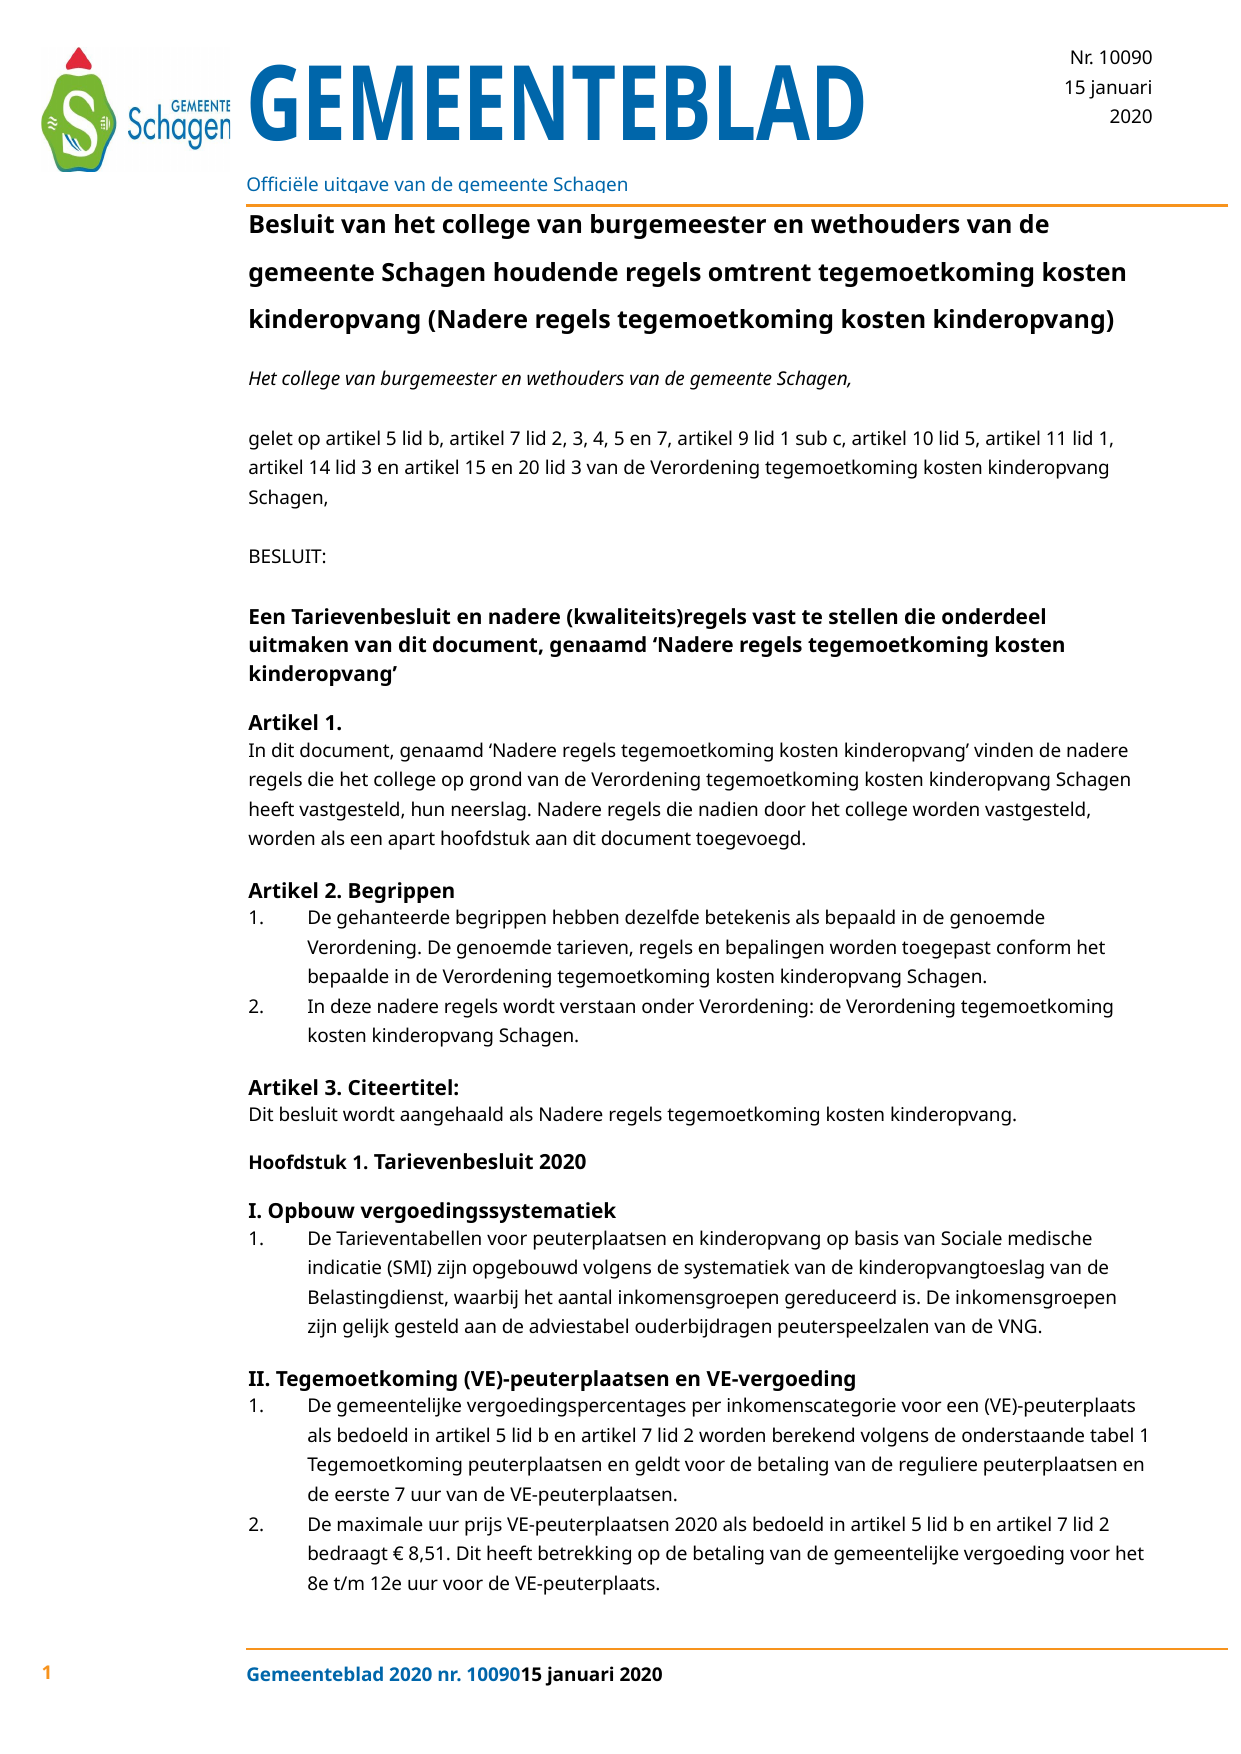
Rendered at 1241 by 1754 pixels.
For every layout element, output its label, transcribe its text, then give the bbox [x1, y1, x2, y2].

text Artikel 2. Begrippen [248, 876, 1152, 904]
list De gehanteerde begrippen hebben dezelfde betekenis als bepaald in de genoemde Verordening. De genoemde tarieven, regels en bepalingen worden toegepast conform het bepaalde in de Verordening tegemoetkoming kosten kinderopvang Schagen. [248, 904, 1152, 989]
picture [41, 47, 231, 172]
text I. Opbouw vergoedingssystematiek [248, 1196, 1152, 1225]
text In dit document, genaamd ‘Nadere regels tegemoetkoming kosten kinderopvang’ vinden de nadere regels die het college op grond van de Verordening tegemoetkoming kosten kinderopvang Schagen heeft vastgesteld, hun neerslag. Nadere regels die nadien door het college worden vastgesteld, worden als een apart hoofdstuk aan dit document toegevoegd. [248, 737, 1152, 851]
list De maximale uur prijs VE-peuterplaatsen 2020 als bedoeld in artikel 5 lid b en artikel 7 lid 2 bedraagt € 8,51. Dit heeft betrekking op de betaling van de gemeentelijke vergoeding voor het 8e t/m 12e uur voor de VE-peuterplaats. [248, 1511, 1152, 1596]
text Het college van burgemeester en wethouders van de gemeente Schagen, [248, 366, 1152, 391]
text II. Tegemoetkoming (VE)-peuterplaatsen en VE-vergoeding [248, 1364, 1152, 1392]
list De gemeentelijke vergoedingspercentages per inkomenscategorie voor een (VE)-peuterplaats als bedoeld in artikel 5 lid b en artikel 7 lid 2 worden berekend volgens de onderstaande tabel 1 Tegemoetkoming peuterplaatsen en geldt voor de betaling van de reguliere peuterplaatsen en de eerste 7 uur van de VE-peuterplaatsen. [248, 1392, 1152, 1507]
text Hoofdstuk 1. Tarievenbesluit 2020 [248, 1147, 1152, 1176]
text Dit besluit wordt aangehaald als Nadere regels tegemoetkoming kosten kinderopvang. [248, 1102, 1152, 1127]
text gelet op artikel 5 lid b, artikel 7 lid 2, 3, 4, 5 en 7, artikel 9 lid 1 sub c, artikel 10 lid 5, artikel 11 lid 1, artikel 14 lid 3 en artikel 15 en 20 lid 3 van de Verordening tegemoetkoming kosten kinderopvang Schagen, [248, 425, 1152, 509]
text BESLUIT: [248, 543, 1152, 569]
text Artikel 1. [248, 708, 1152, 737]
text Artikel 3. Citeertitel: [248, 1073, 1152, 1102]
list De Tarieventabellen voor peuterplaatsen en kinderopvang op basis van Sociale medische indicatie (SMI) zijn opgebouwd volgens de systematiek van de kinderopvangtoeslag van de Belastingdienst, waarbij het aantal inkomensgroepen gereduceerd is. De inkomensgroepen zijn gelijk gesteld aan de adviestabel ouderbijdragen peuterspeelzalen van de VNG. [248, 1225, 1152, 1339]
list In deze nadere regels wordt verstaan onder Verordening: de Verordening tegemoetkoming kosten kinderopvang Schagen. [248, 993, 1152, 1048]
text Besluit van het college van burgemeester en wethouders van de gemeente Schagen houdende regels omtrent tegemoetkoming kosten kinderopvang (Nadere regels tegemoetkoming kosten kinderopvang) [248, 207, 1152, 336]
text Een Tarievenbesluit en nadere (kwaliteits)regels vast te stellen die onderdeel uitmaken van dit document, genaamd ‘Nadere regels tegemoetkoming kosten kinderopvang’ [248, 602, 1152, 687]
